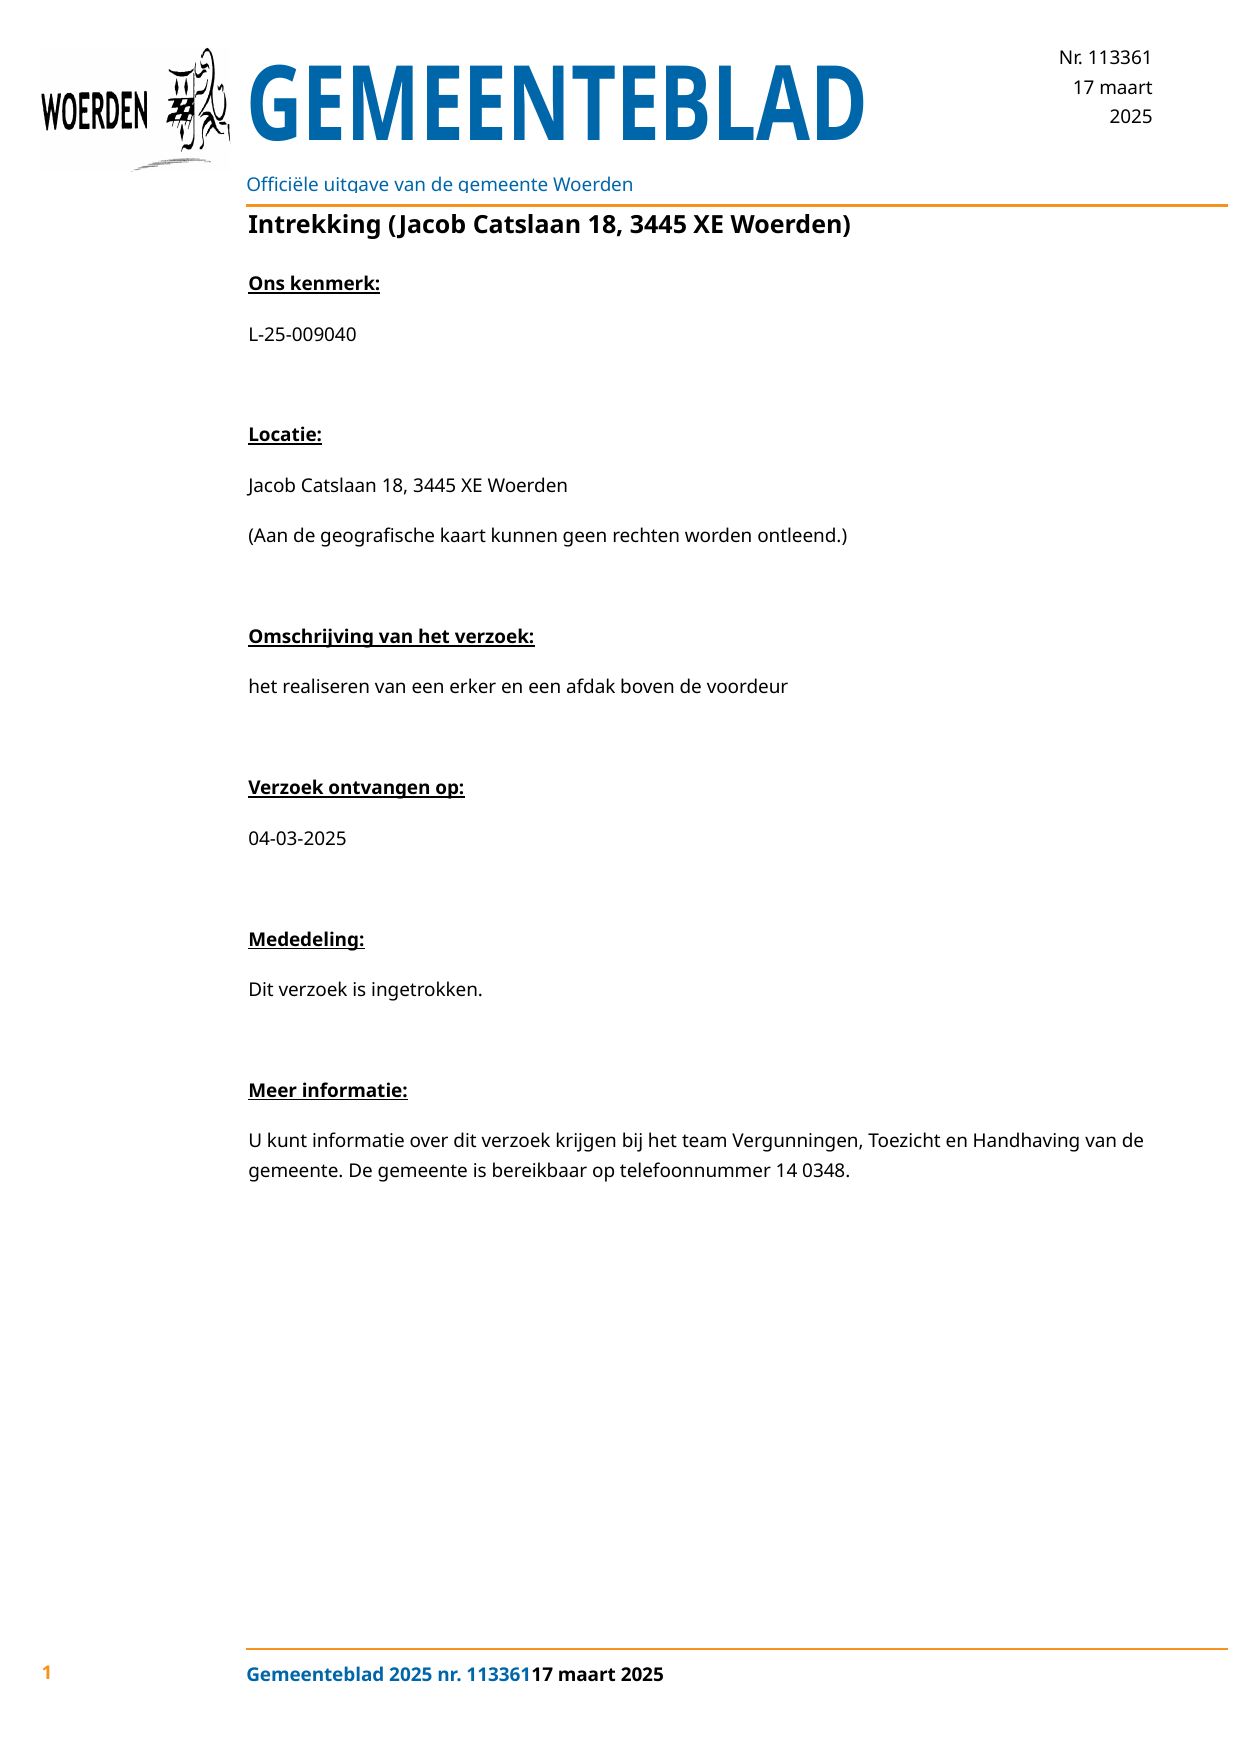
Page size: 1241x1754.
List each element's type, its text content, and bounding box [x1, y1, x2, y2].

text Intrekking (Jacob Catslaan 18, 3445 XE Woerden) [248, 207, 1152, 241]
text het realiseren van een erker en een afdak boven de voordeur [248, 674, 1152, 699]
text Jacob Catslaan 18, 3445 XE Woerden [248, 472, 1152, 498]
text U kunt informatie over dit verzoek krijgen bij het team Vergunningen, Toezicht en Handhaving van de gemeente. De gemeente is bereikbaar op telefoonnummer 14 0348. [248, 1127, 1152, 1183]
text Mededeling: [248, 926, 1152, 951]
text Ons kenmerk: [248, 270, 1152, 296]
text Locatie: [248, 422, 1152, 447]
text Omschrijving van het verzoek: [248, 623, 1152, 649]
text Meer informatie: [248, 1077, 1152, 1103]
text Verzoek ontvangen op: [248, 774, 1152, 800]
text L-25-009040 [248, 321, 1152, 346]
text Dit verzoek is ingetrokken. [248, 976, 1152, 1002]
text (Aan de geografische kaart kunnen geen rechten worden ontleend.) [248, 522, 1152, 548]
picture [41, 47, 231, 172]
text 04-03-2025 [248, 825, 1152, 851]
